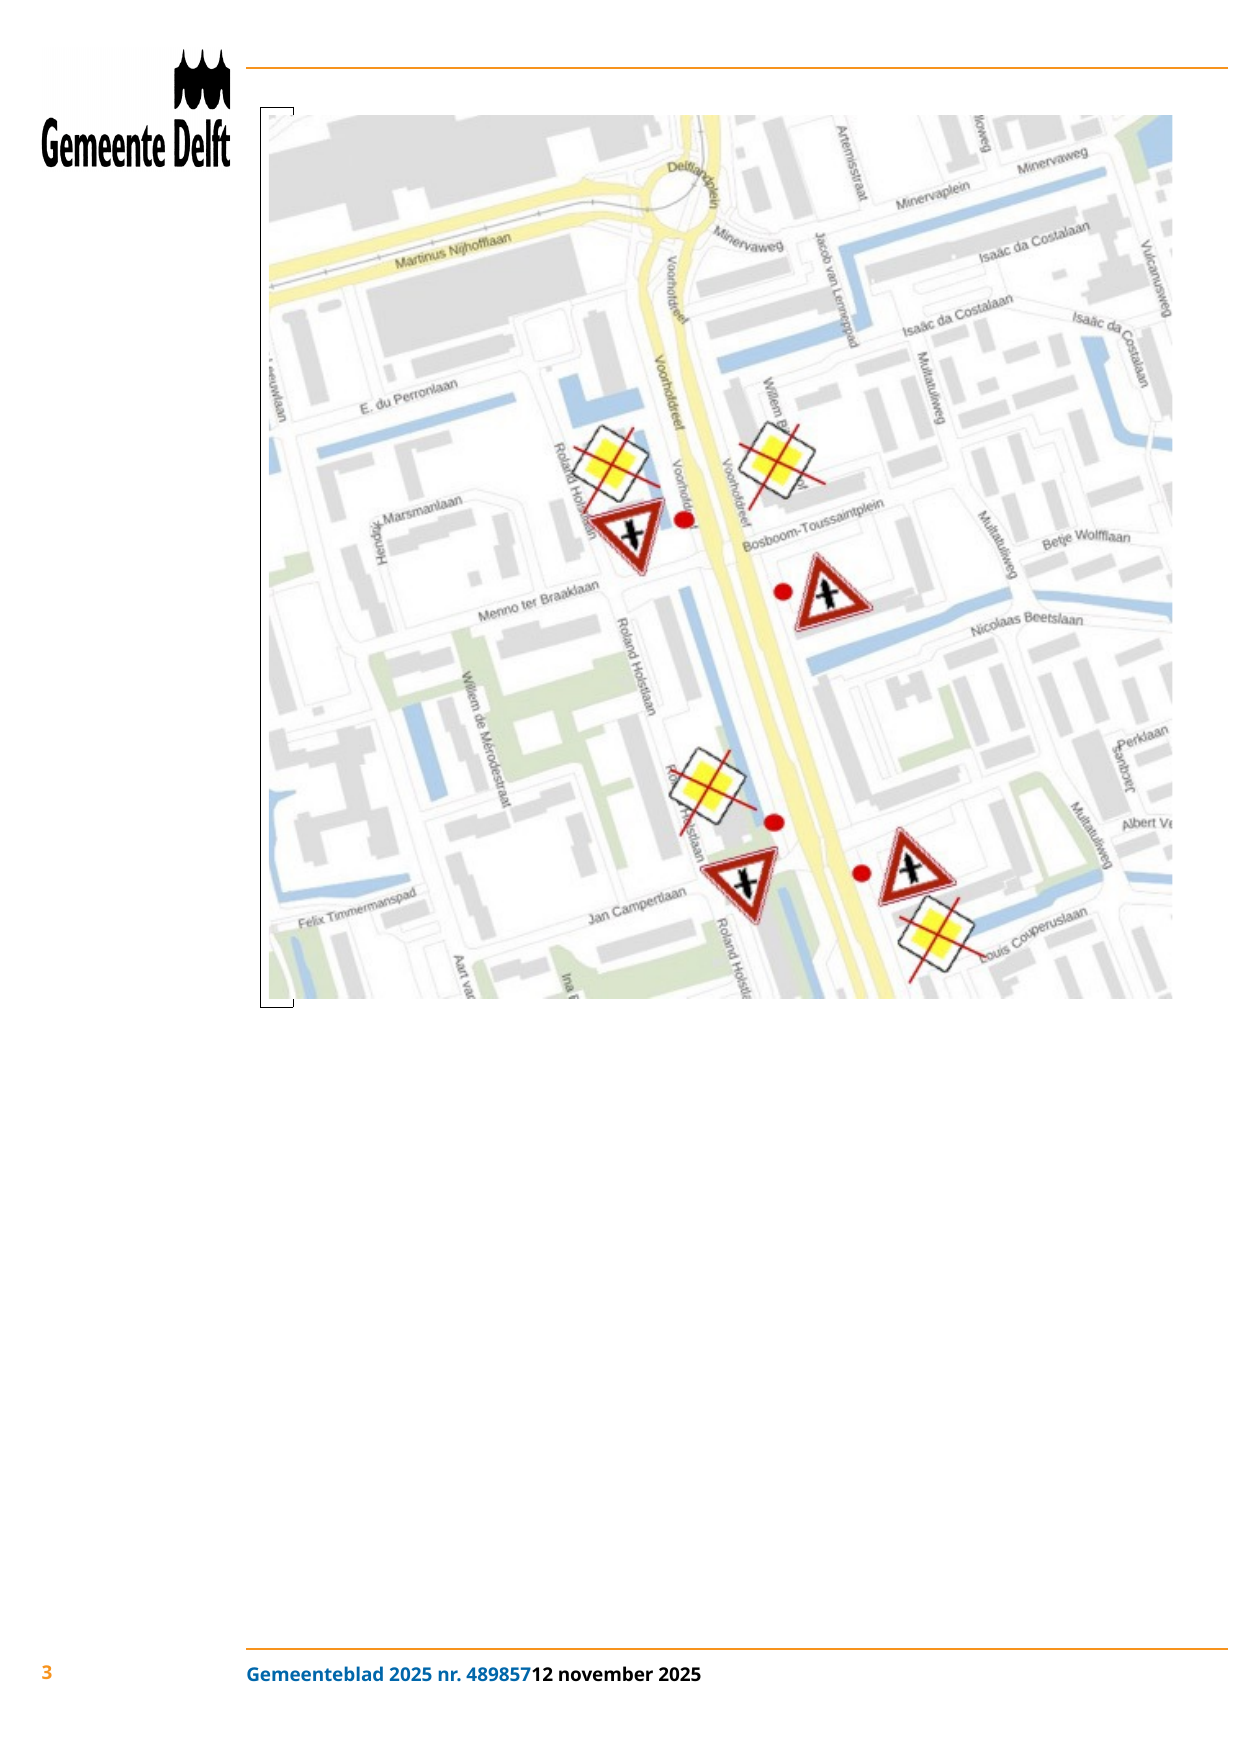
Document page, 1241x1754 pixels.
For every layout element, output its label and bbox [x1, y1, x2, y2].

picture [41, 47, 231, 172]
picture [268, 115, 1173, 999]
